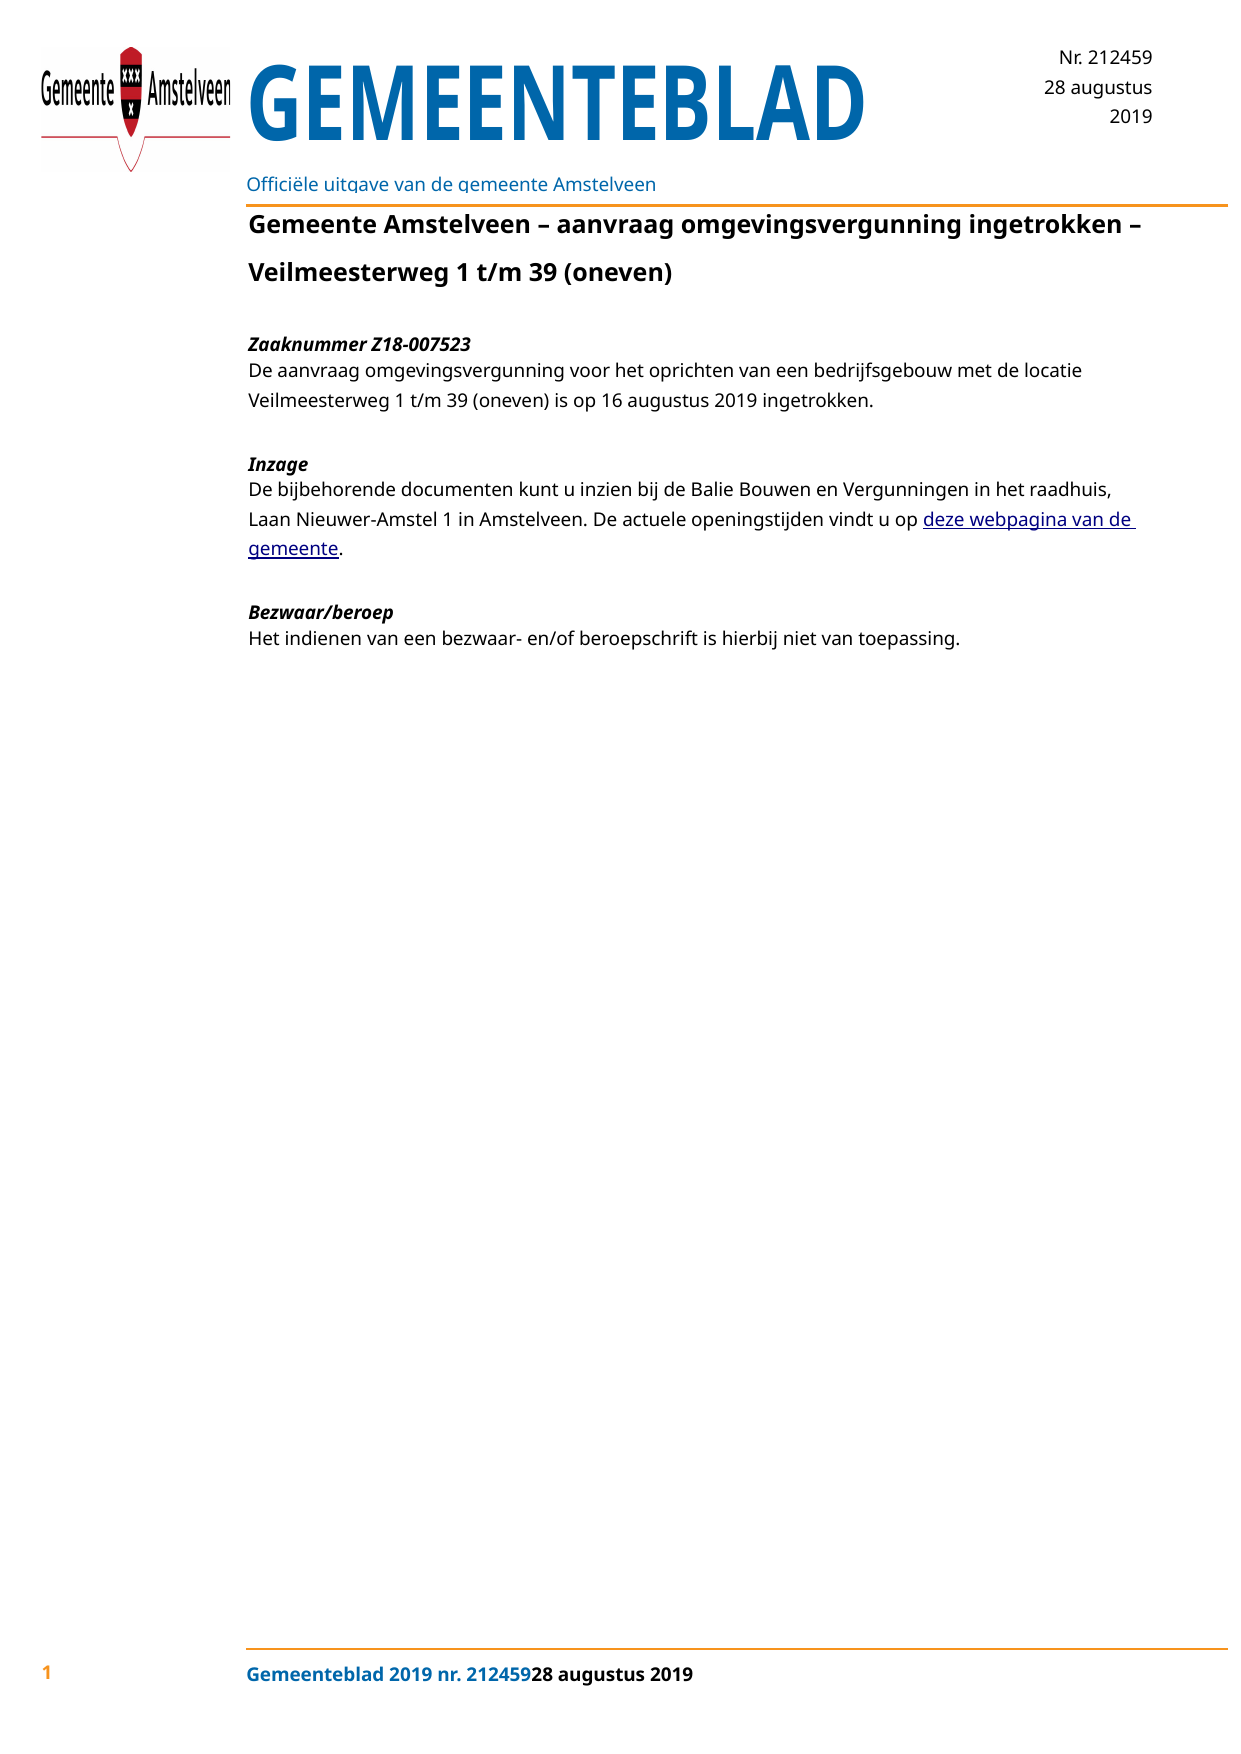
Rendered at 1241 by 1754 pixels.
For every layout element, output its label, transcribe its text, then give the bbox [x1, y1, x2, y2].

picture [41, 47, 231, 172]
text Zaaknummer Z18-007523 [248, 331, 1152, 357]
text Inzage [248, 451, 1152, 476]
text De bijbehorende documenten kunt u inzien bij de Balie Bouwen en Vergunningen in het raadhuis, Laan Nieuwer-Amstel 1 in Amstelveen. De actuele openingstijden vindt u op deze webpagina van de gemeente. [248, 476, 1152, 561]
text Het indienen van een bezwaar- en/of beroepschrift is hierbij niet van toepassing. [248, 625, 1152, 651]
text Gemeente Amstelveen – aanvraag omgevingsvergunning ingetrokken – Veilmeesterweg 1 t/m 39 (oneven) [248, 207, 1152, 288]
text Bezwaar/beroep [248, 599, 1152, 625]
text De aanvraag omgevingsvergunning voor het oprichten van een bedrijfsgebouw met de locatie Veilmeesterweg 1 t/m 39 (oneven) is op 16 augustus 2019 ingetrokken. [248, 357, 1152, 412]
